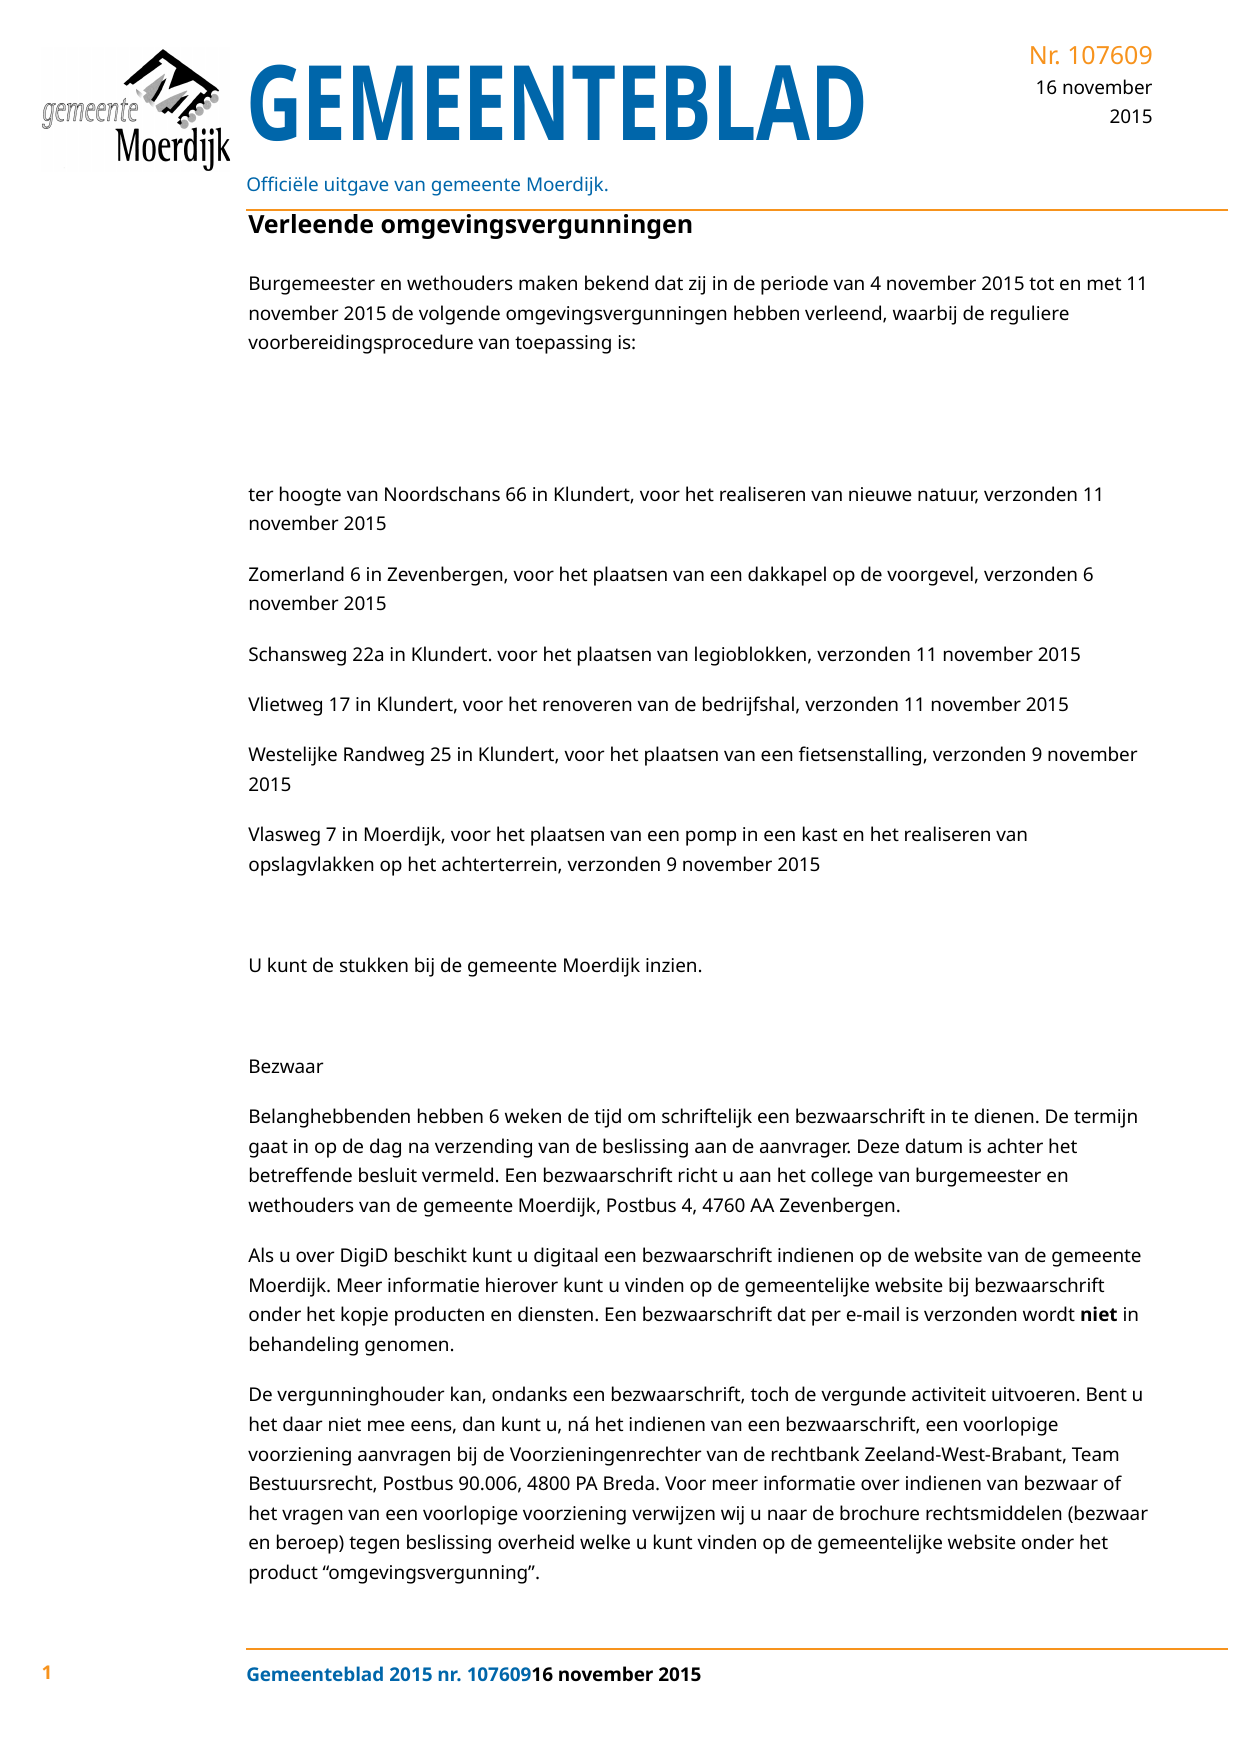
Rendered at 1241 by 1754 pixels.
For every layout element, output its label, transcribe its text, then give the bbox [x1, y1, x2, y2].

text Belanghebbenden hebben 6 weken de tijd om schriftelijk een bezwaarschrift in te dienen. De termijn gaat in op de dag na verzending van de beslissing aan de aanvrager. Deze datum is achter het betreffende besluit vermeld. Een bezwaarschrift richt u aan het college van burgemeester en wethouders van de gemeente Moerdijk, Postbus 4, 4760 AA Zevenbergen. [248, 1103, 1152, 1218]
text Zomerland 6 in Zevenbergen, voor het plaatsen van een dakkapel op de voorgevel, verzonden 6 november 2015 [248, 561, 1152, 616]
text Vlasweg 7 in Moerdijk, voor het plaatsen van een pomp in een kast en het realiseren van opslagvlakken op het achterterrein, verzonden 9 november 2015 [248, 822, 1152, 877]
text Westelijke Randweg 25 in Klundert, voor het plaatsen van een fietsenstalling, verzonden 9 november 2015 [248, 742, 1152, 797]
picture [41, 47, 231, 172]
text Burgemeester en wethouders maken bekend dat zij in de periode van 4 november 2015 tot en met 11 november 2015 de volgende omgevingsvergunningen hebben verleend, waarbij de reguliere voorbereidingsprocedure van toepassing is: [248, 270, 1152, 355]
text De vergunninghouder kan, ondanks een bezwaarschrift, toch de vergunde activiteit uitvoeren. Bent u het daar niet mee eens, dan kunt u, ná het indienen van een bezwaarschrift, een voorlopige voorziening aanvragen bij de Voorzieningenrechter van de rechtbank Zeeland-West-Brabant, Team Bestuursrecht, Postbus 90.006, 4800 PA Breda. Voor meer informatie over indienen van bezwaar of het vragen van een voorlopige voorziening verwijzen wij u naar de brochure rechtsmiddelen (bezwaar en beroep) tegen beslissing overheid welke u kunt vinden op de gemeentelijke website onder het product “omgevingsvergunning”. [248, 1382, 1152, 1585]
text Vlietweg 17 in Klundert, voor het renoveren van de bedrijfshal, verzonden 11 november 2015 [248, 691, 1152, 717]
text Bezwaar [248, 1053, 1152, 1078]
text Schansweg 22a in Klundert. voor het plaatsen van legioblokken, verzonden 11 november 2015 [248, 641, 1152, 666]
text Als u over DigiD beschikt kunt u digitaal een bezwaarschrift indienen op de website van de gemeente Moerdijk. Meer informatie hierover kunt u vinden op de gemeentelijke website bij bezwaarschrift onder het kopje producten en diensten. Een bezwaarschrift dat per e-mail is verzonden wordt niet in behandeling genomen. [248, 1242, 1152, 1357]
text ter hoogte van Noordschans 66 in Klundert, voor het realiseren van nieuwe natuur, verzonden 11 november 2015 [248, 481, 1152, 536]
text Verleende omgevingsvergunningen [248, 211, 1152, 241]
text U kunt de stukken bij de gemeente Moerdijk inzien. [248, 952, 1152, 978]
